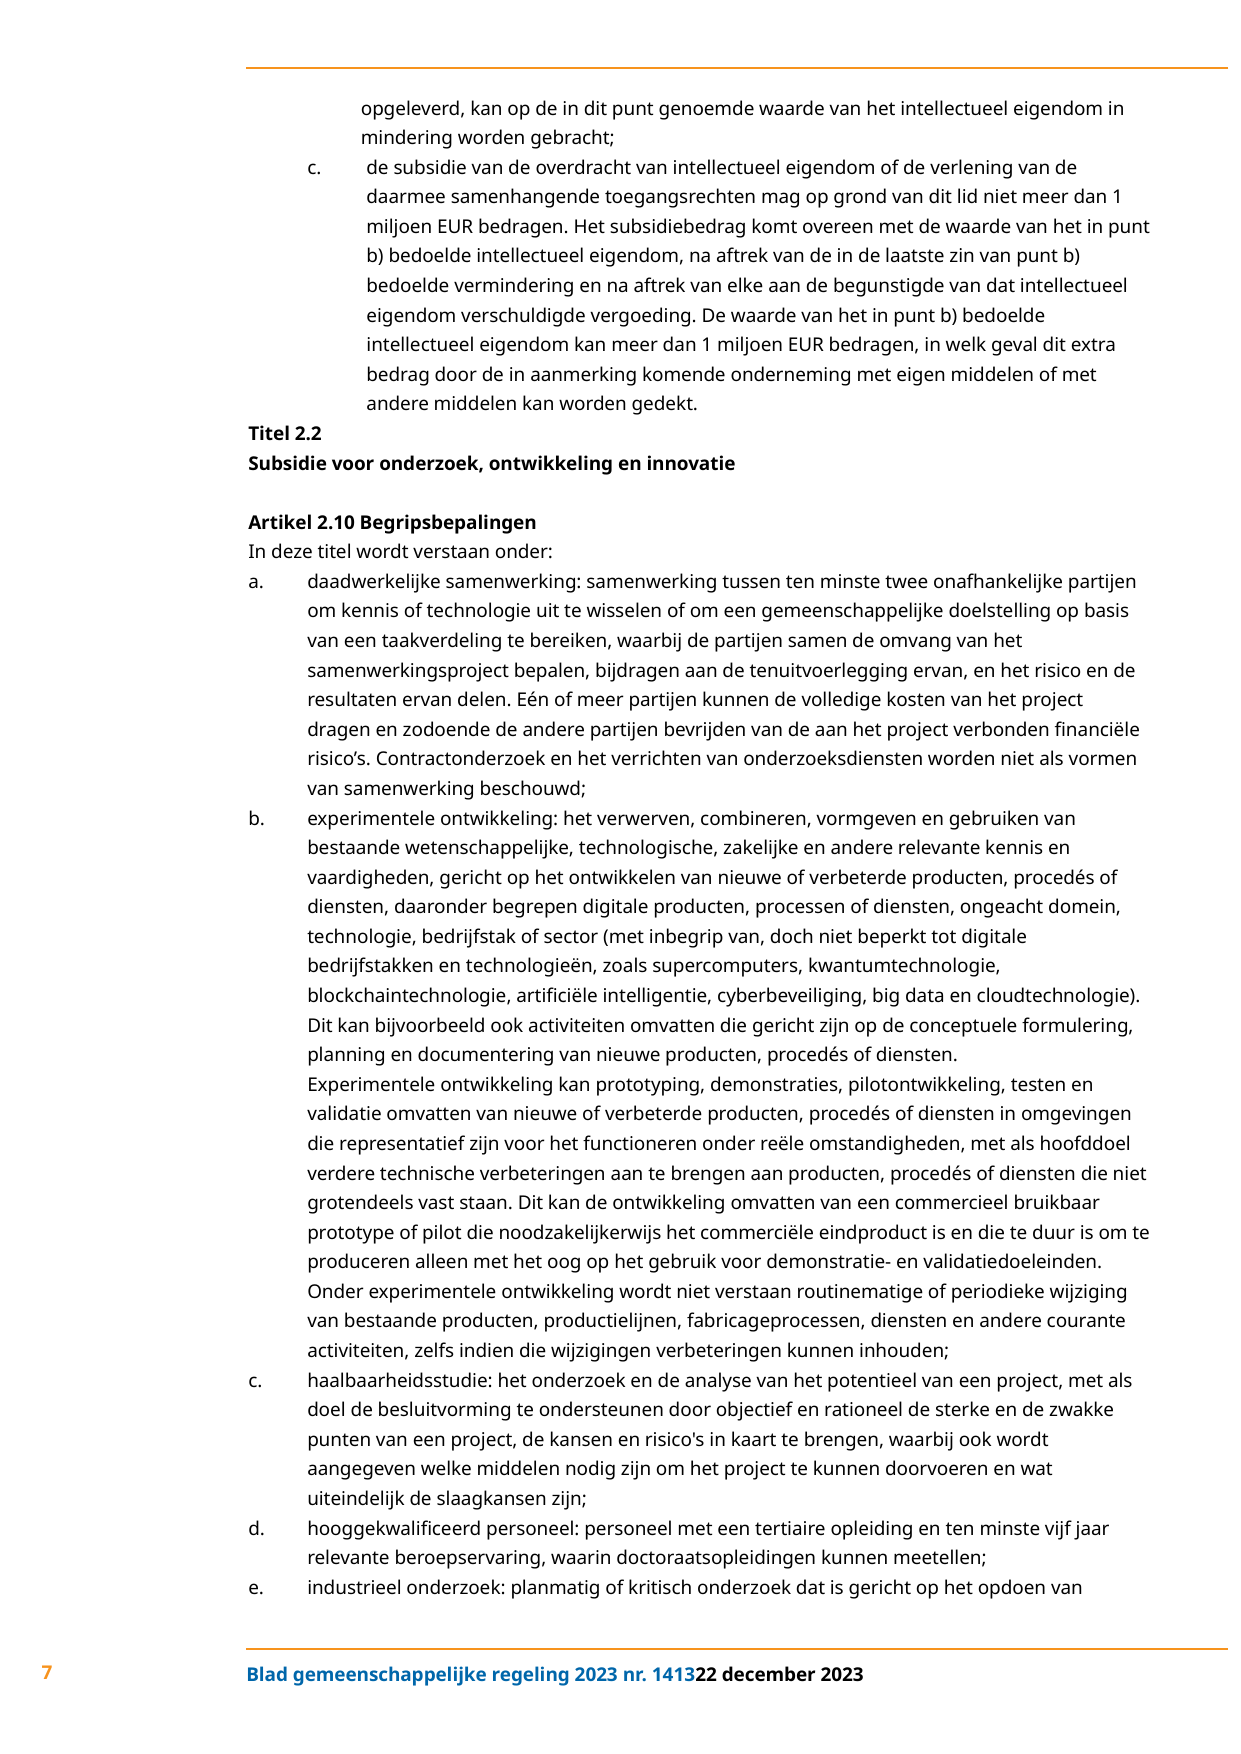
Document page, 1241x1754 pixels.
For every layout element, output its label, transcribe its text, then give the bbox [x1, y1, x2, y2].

list opgeleverd, kan op de in dit punt genoemde waarde van het intellectueel eigendom in mindering worden gebracht; [323, 95, 1152, 150]
list hooggekwalificeerd personeel: personeel met een tertiaire opleiding en ten minste vijf jaar relevante beroepservaring, waarin doctoraatsopleidingen kunnen meetellen; [248, 1515, 1152, 1570]
text Subsidie voor onderzoek, ontwikkeling en innovatie [248, 450, 1152, 476]
list industrieel onderzoek: planmatig of kritisch onderzoek dat is gericht op het opdoen van [248, 1574, 1152, 1600]
list haalbaarheidsstudie: het onderzoek en de analyse van het potentieel van een project, met als doel de besluitvorming te ondersteunen door objectief en rationeel de sterke en de zwakke punten van een project, de kansen en risico's in kaart te brengen, waarbij ook wordt aangegeven welke middelen nodig zijn om het project te kunnen doorvoeren en wat uiteindelijk de slaagkansen zijn; [248, 1367, 1152, 1511]
list daadwerkelijke samenwerking: samenwerking tussen ten minste twee onafhankelijke partijen om kennis of technologie uit te wisselen of om een gemeenschappelijke doelstelling op basis van een taakverdeling te bereiken, waarbij de partijen samen de omvang van het samenwerkingsproject bepalen, bijdragen aan de tenuitvoerlegging ervan, en het risico en de resultaten ervan delen. Eén of meer partijen kunnen de volledige kosten van het project dragen en zodoende de andere partijen bevrijden van de aan het project verbonden financiële risico’s. Contractonderzoek en het verrichten van onderzoeksdiensten worden niet als vormen van samenwerking beschouwd; [248, 568, 1152, 801]
list de subsidie van de overdracht van intellectueel eigendom of de verlening van de daarmee samenhangende toegangsrechten mag op grond van dit lid niet meer dan 1 miljoen EUR bedragen. Het subsidiebedrag komt overeen met de waarde van het in punt b) bedoelde intellectueel eigendom, na aftrek van de in de laatste zin van punt b) bedoelde vermindering en na aftrek van elke aan de begunstigde van dat intellectueel eigendom verschuldigde vergoeding. De waarde van het in punt b) bedoelde intellectueel eigendom kan meer dan 1 miljoen EUR bedragen, in welk geval dit extra bedrag door de in aanmerking komende onderneming met eigen middelen of met andere middelen kan worden gedekt. [307, 154, 1152, 416]
list Onder experimentele ontwikkeling wordt niet verstaan routinematige of periodieke wijziging van bestaande producten, productielijnen, fabricageprocessen, diensten en andere courante activiteiten, zelfs indien die wijzigingen verbeteringen kunnen inhouden; [248, 1278, 1152, 1363]
text In deze titel wordt verstaan onder: [248, 538, 1152, 564]
picture [41, 47, 231, 172]
list experimentele ontwikkeling: het verwerven, combineren, vormgeven en gebruiken van bestaande wetenschappelijke, technologische, zakelijke en andere relevante kennis en vaardigheden, gericht op het ontwikkelen van nieuwe of verbeterde producten, procedés of diensten, daaronder begrepen digitale producten, processen of diensten, ongeacht domein, technologie, bedrijfstak of sector (met inbegrip van, doch niet beperkt tot digitale bedrijfstakken en technologieën, zoals supercomputers, kwantumtechnologie, blockchaintechnologie, artificiële intelligentie, cyberbeveiliging, big data en cloudtechnologie). Dit kan bijvoorbeeld ook activiteiten omvatten die gericht zijn op de conceptuele formulering, planning en documentering van nieuwe producten, procedés of diensten. [248, 805, 1152, 1067]
list Experimentele ontwikkeling kan prototyping, demonstraties, pilotontwikkeling, testen en validatie omvatten van nieuwe of verbeterde producten, procedés of diensten in omgevingen die representatief zijn voor het functioneren onder reële omstandigheden, met als hoofddoel verdere technische verbeteringen aan te brengen aan producten, procedés of diensten die niet grotendeels vast staan. Dit kan de ontwikkeling omvatten van een commercieel bruikbaar prototype of pilot die noodzakelijkerwijs het commerciële eindproduct is en die te duur is om te produceren alleen met het oog op het gebruik voor demonstratie- en validatiedoeleinden. [248, 1071, 1152, 1274]
text Artikel 2.10 Begripsbepalingen [248, 509, 1152, 535]
text Titel 2.2 [248, 420, 1152, 446]
